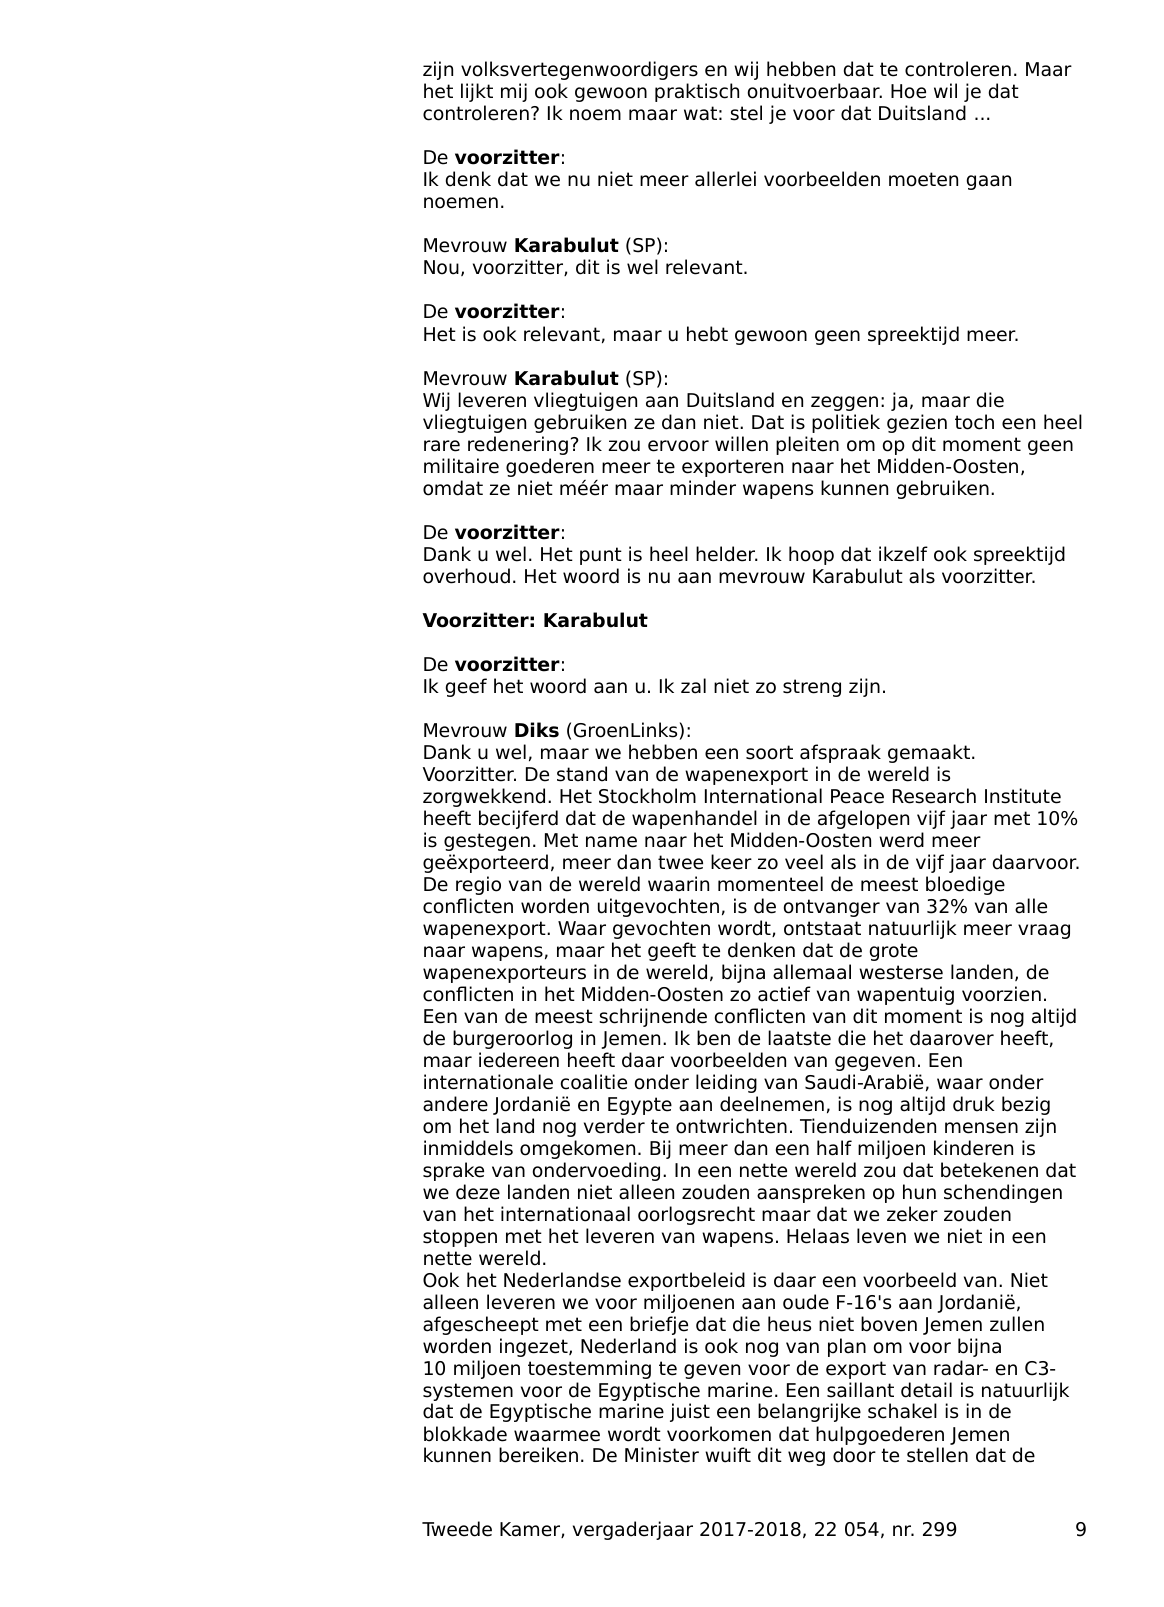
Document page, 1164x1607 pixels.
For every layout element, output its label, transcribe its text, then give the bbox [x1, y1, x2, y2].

text De voorzitter: [422, 147, 1087, 169]
text Nou, voorzitter, dit is wel relevant. [422, 257, 1087, 279]
text De voorzitter: [422, 301, 1087, 323]
subtitle Voorzitter: Karabulut [422, 610, 1087, 632]
text Ook het Nederlandse exportbeleid is daar een voorbeeld van. Niet alleen leveren we voor miljoenen aan oude F-16's aan Jordanië, afgescheept met een briefje dat die heus niet boven Jemen zullen worden ingezet, Nederland is ook nog van plan om voor bijna 10 miljoen toestemming te geven voor de export van radar- en C3-systemen voor de Egyptische marine. Een saillant detail is natuurlijk dat de Egyptische marine juist een belangrijke schakel is in de blokkade waarmee wordt voorkomen dat hulpgoederen Jemen kunnen bereiken. De Minister wuift dit weg door te stellen dat de [422, 1269, 1087, 1467]
text Mevrouw Karabulut (SP): [422, 235, 1087, 257]
text Dank u wel, maar we hebben een soort afspraak gemaakt. [422, 742, 1087, 764]
text Ik denk dat we nu niet meer allerlei voorbeelden moeten gaan noemen. [422, 169, 1087, 213]
text Het is ook relevant, maar u hebt gewoon geen spreektijd meer. [422, 323, 1087, 345]
text Mevrouw Diks (GroenLinks): [422, 720, 1087, 742]
text Wij leveren vliegtuigen aan Duitsland en zeggen: ja, maar die vliegtuigen gebruiken ze dan niet. Dat is politiek gezien toch een heel rare redenering? Ik zou ervoor willen pleiten om op dit moment geen militaire goederen meer te exporteren naar het Midden-Oosten, omdat ze niet méér maar minder wapens kunnen gebruiken. [422, 389, 1087, 499]
text Dank u wel. Het punt is heel helder. Ik hoop dat ikzelf ook spreektijd overhoud. Het woord is nu aan mevrouw Karabulut als voorzitter. [422, 544, 1087, 588]
text Ik geef het woord aan u. Ik zal niet zo streng zijn. [422, 676, 1087, 698]
text Voorzitter. De stand van de wapenexport in de wereld is zorgwekkend. Het Stockholm International Peace Research Institute heeft becijferd dat de wapenhandel in de afgelopen vijf jaar met 10% is gestegen. Met name naar het Midden-Oosten werd meer geëxporteerd, meer dan twee keer zo veel als in de vijf jaar daarvoor. De regio van de wereld waarin momenteel de meest bloedige conflicten worden uitgevochten, is de ontvanger van 32% van alle wapenexport. Waar gevochten wordt, ontstaat natuurlijk meer vraag naar wapens, maar het geeft te denken dat de grote wapenexporteurs in de wereld, bijna allemaal westerse landen, de conflicten in het Midden-Oosten zo actief van wapentuig voorzien. [422, 764, 1087, 1006]
text Een van de meest schrijnende conflicten van dit moment is nog altijd de burgeroorlog in Jemen. Ik ben de laatste die het daarover heeft, maar iedereen heeft daar voorbeelden van gegeven. Een internationale coalitie onder leiding van Saudi-Arabië, waar onder andere Jordanië en Egypte aan deelnemen, is nog altijd druk bezig om het land nog verder te ontwrichten. Tienduizenden mensen zijn inmiddels omgekomen. Bij meer dan een half miljoen kinderen is sprake van ondervoeding. In een nette wereld zou dat betekenen dat we deze landen niet alleen zouden aanspreken op hun schendingen van het internationaal oorlogsrecht maar dat we zeker zouden stoppen met het leveren van wapens. Helaas leven we niet in een nette wereld. [422, 1006, 1087, 1269]
text De voorzitter: [422, 522, 1087, 544]
text De voorzitter: [422, 654, 1087, 676]
text Mevrouw Karabulut (SP): [422, 368, 1087, 389]
text zijn volksvertegenwoordigers en wij hebben dat te controleren. Maar het lijkt mij ook gewoon praktisch onuitvoerbaar. Hoe wil je dat controleren? Ik noem maar wat: stel je voor dat Duitsland ... [422, 59, 1087, 125]
